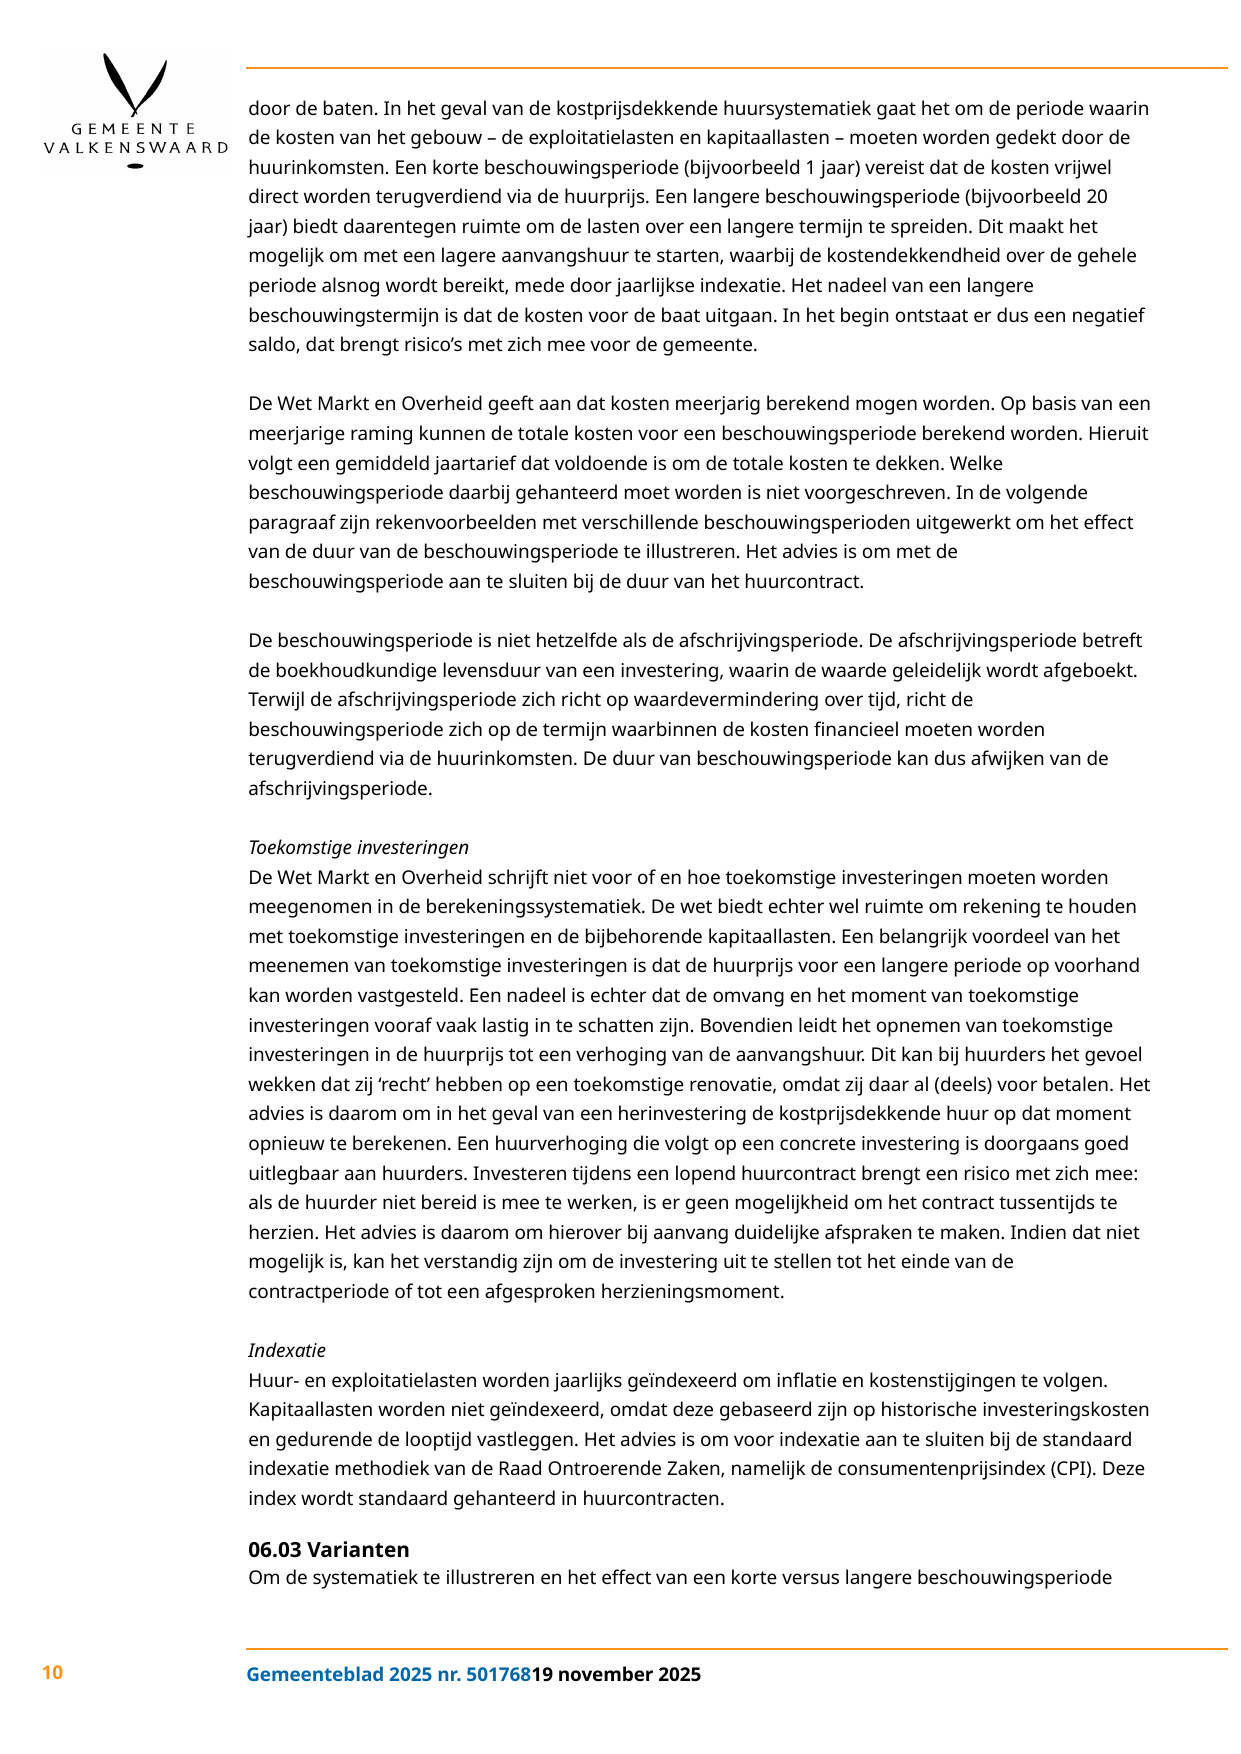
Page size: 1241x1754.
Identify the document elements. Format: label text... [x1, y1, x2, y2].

text De Wet Markt en Overheid schrijft niet voor of en hoe toekomstige investeringen moeten worden meegenomen in de berekeningssystematiek. De wet biedt echter wel ruimte om rekening te houden met toekomstige investeringen en de bijbehorende kapitaallasten. Een belangrijk voordeel van het meenemen van toekomstige investeringen is dat de huurprijs voor een langere periode op voorhand kan worden vastgesteld. Een nadeel is echter dat de omvang en het moment van toekomstige investeringen vooraf vaak lastig in te schatten zijn. Bovendien leidt het opnemen van toekomstige investeringen in de huurprijs tot een verhoging van de aanvangshuur. Dit kan bij huurders het gevoel wekken dat zij ‘recht’ hebben op een toekomstige renovatie, omdat zij daar al (deels) voor betalen. Het advies is daarom om in het geval van een herinvestering de kostprijsdekkende huur op dat moment opnieuw te berekenen. Een huurverhoging die volgt op een concrete investering is doorgaans goed uitlegbaar aan huurders. Investeren tijdens een lopend huurcontract brengt een risico met zich mee: als de huurder niet bereid is mee te werken, is er geen mogelijkheid om het contract tussentijds te herzien. Het advies is daarom om hierover bij aanvang duidelijke afspraken te maken. Indien dat niet mogelijk is, kan het verstandig zijn om de investering uit te stellen tot het einde van de contractperiode of tot een afgesproken herzieningsmoment. [248, 864, 1152, 1304]
text Indexatie [248, 1337, 1152, 1363]
text Huur- en exploitatielasten worden jaarlijks geïndexeerd om inflatie en kostenstijgingen te volgen. Kapitaallasten worden niet geïndexeerd, omdat deze gebaseerd zijn op historische investeringskosten en gedurende de looptijd vastleggen. Het advies is om voor indexatie aan te sluiten bij de standaard indexatie methodiek van de Raad Ontroerende Zaken, namelijk de consumentenprijsindex (CPI). Deze index wordt standaard gehanteerd in huurcontracten. [248, 1367, 1152, 1511]
text De beschouwingsperiode is niet hetzelfde als de afschrijvingsperiode. De afschrijvingsperiode betreft de boekhoudkundige levensduur van een investering, waarin de waarde geleidelijk wordt afgeboekt. Terwijl de afschrijvingsperiode zich richt op waardevermindering over tijd, richt de beschouwingsperiode zich op de termijn waarbinnen de kosten financieel moeten worden terugverdiend via de huurinkomsten. De duur van beschouwingsperiode kan dus afwijken van de afschrijvingsperiode. [248, 627, 1152, 801]
text Om de systematiek te illustreren en het effect van een korte versus langere beschouwingsperiode [248, 1564, 1152, 1590]
picture [41, 47, 231, 172]
text door de baten. In het geval van de kostprijsdekkende huursystematiek gaat het om de periode waarin de kosten van het gebouw – de exploitatielasten en kapitaallasten – moeten worden gedekt door de huurinkomsten. Een korte beschouwingsperiode (bijvoorbeeld 1 jaar) vereist dat de kosten vrijwel direct worden terugverdiend via de huurprijs. Een langere beschouwingsperiode (bijvoorbeeld 20 jaar) biedt daarentegen ruimte om de lasten over een langere termijn te spreiden. Dit maakt het mogelijk om met een lagere aanvangshuur te starten, waarbij de kostendekkendheid over de gehele periode alsnog wordt bereikt, mede door jaarlijkse indexatie. Het nadeel van een langere beschouwingstermijn is dat de kosten voor de baat uitgaan. In het begin ontstaat er dus een negatief saldo, dat brengt risico’s met zich mee voor de gemeente. [248, 95, 1152, 357]
text 06.03 Varianten [248, 1536, 1152, 1564]
text De Wet Markt en Overheid geeft aan dat kosten meerjarig berekend mogen worden. Op basis van een meerjarige raming kunnen de totale kosten voor een beschouwingsperiode berekend worden. Hieruit volgt een gemiddeld jaartarief dat voldoende is om de totale kosten te dekken. Welke beschouwingsperiode daarbij gehanteerd moet worden is niet voorgeschreven. In de volgende paragraaf zijn rekenvoorbeelden met verschillende beschouwingsperioden uitgewerkt om het effect van de duur van de beschouwingsperiode te illustreren. Het advies is om met de beschouwingsperiode aan te sluiten bij de duur van het huurcontract. [248, 391, 1152, 594]
text Toekomstige investeringen [248, 834, 1152, 860]
